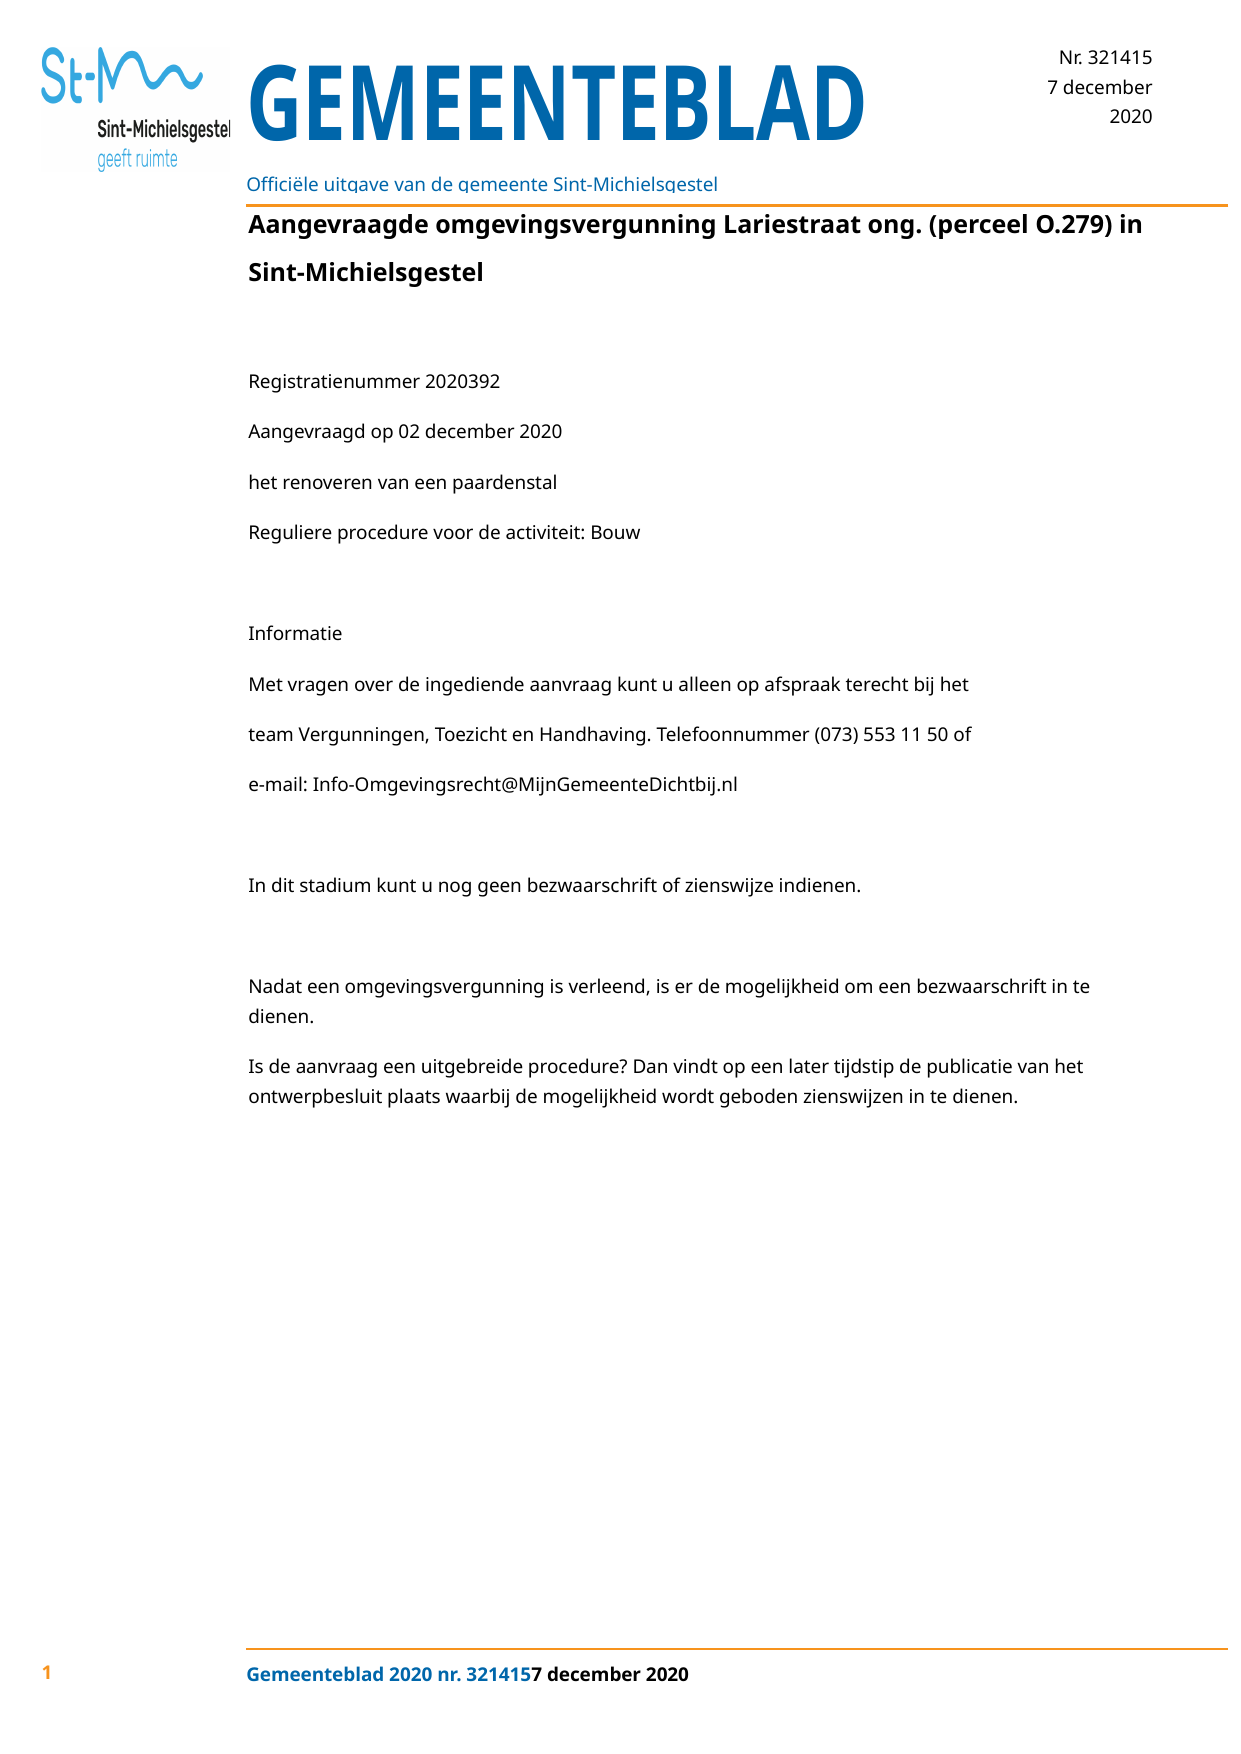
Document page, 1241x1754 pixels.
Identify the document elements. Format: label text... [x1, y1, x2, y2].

text Informatie [248, 620, 1152, 646]
text Nadat een omgevingsvergunning is verleend, is er de mogelijkheid om een bezwaarschrift in te dienen. [248, 973, 1152, 1029]
text Reguliere procedure voor de activiteit: Bouw [248, 519, 1152, 545]
text Is de aanvraag een uitgebreide procedure? Dan vindt op een later tijdstip de publicatie van het ontwerpbesluit plaats waarbij de mogelijkheid wordt geboden zienswijzen in te dienen. [248, 1053, 1152, 1109]
text e-mail: Info-Omgevingsrecht@MijnGemeenteDichtbij.nl [248, 772, 1152, 797]
text Met vragen over de ingediende aanvraag kunt u alleen op afspraak terecht bij het [248, 671, 1152, 697]
picture [41, 47, 231, 172]
text het renoveren van een paardenstal [248, 469, 1152, 495]
text Aangevraagd op 02 december 2020 [248, 419, 1152, 444]
text Registratienummer 2020392 [248, 368, 1152, 394]
text Aangevraagde omgevingsvergunning Lariestraat ong. (perceel O.279) in Sint-Michielsgestel [248, 207, 1152, 288]
text In dit stadium kunt u nog geen bezwaarschrift of zienswijze indienen. [248, 872, 1152, 898]
text team Vergunningen, Toezicht en Handhaving. Telefoonnummer (073) 553 11 50 of [248, 721, 1152, 747]
